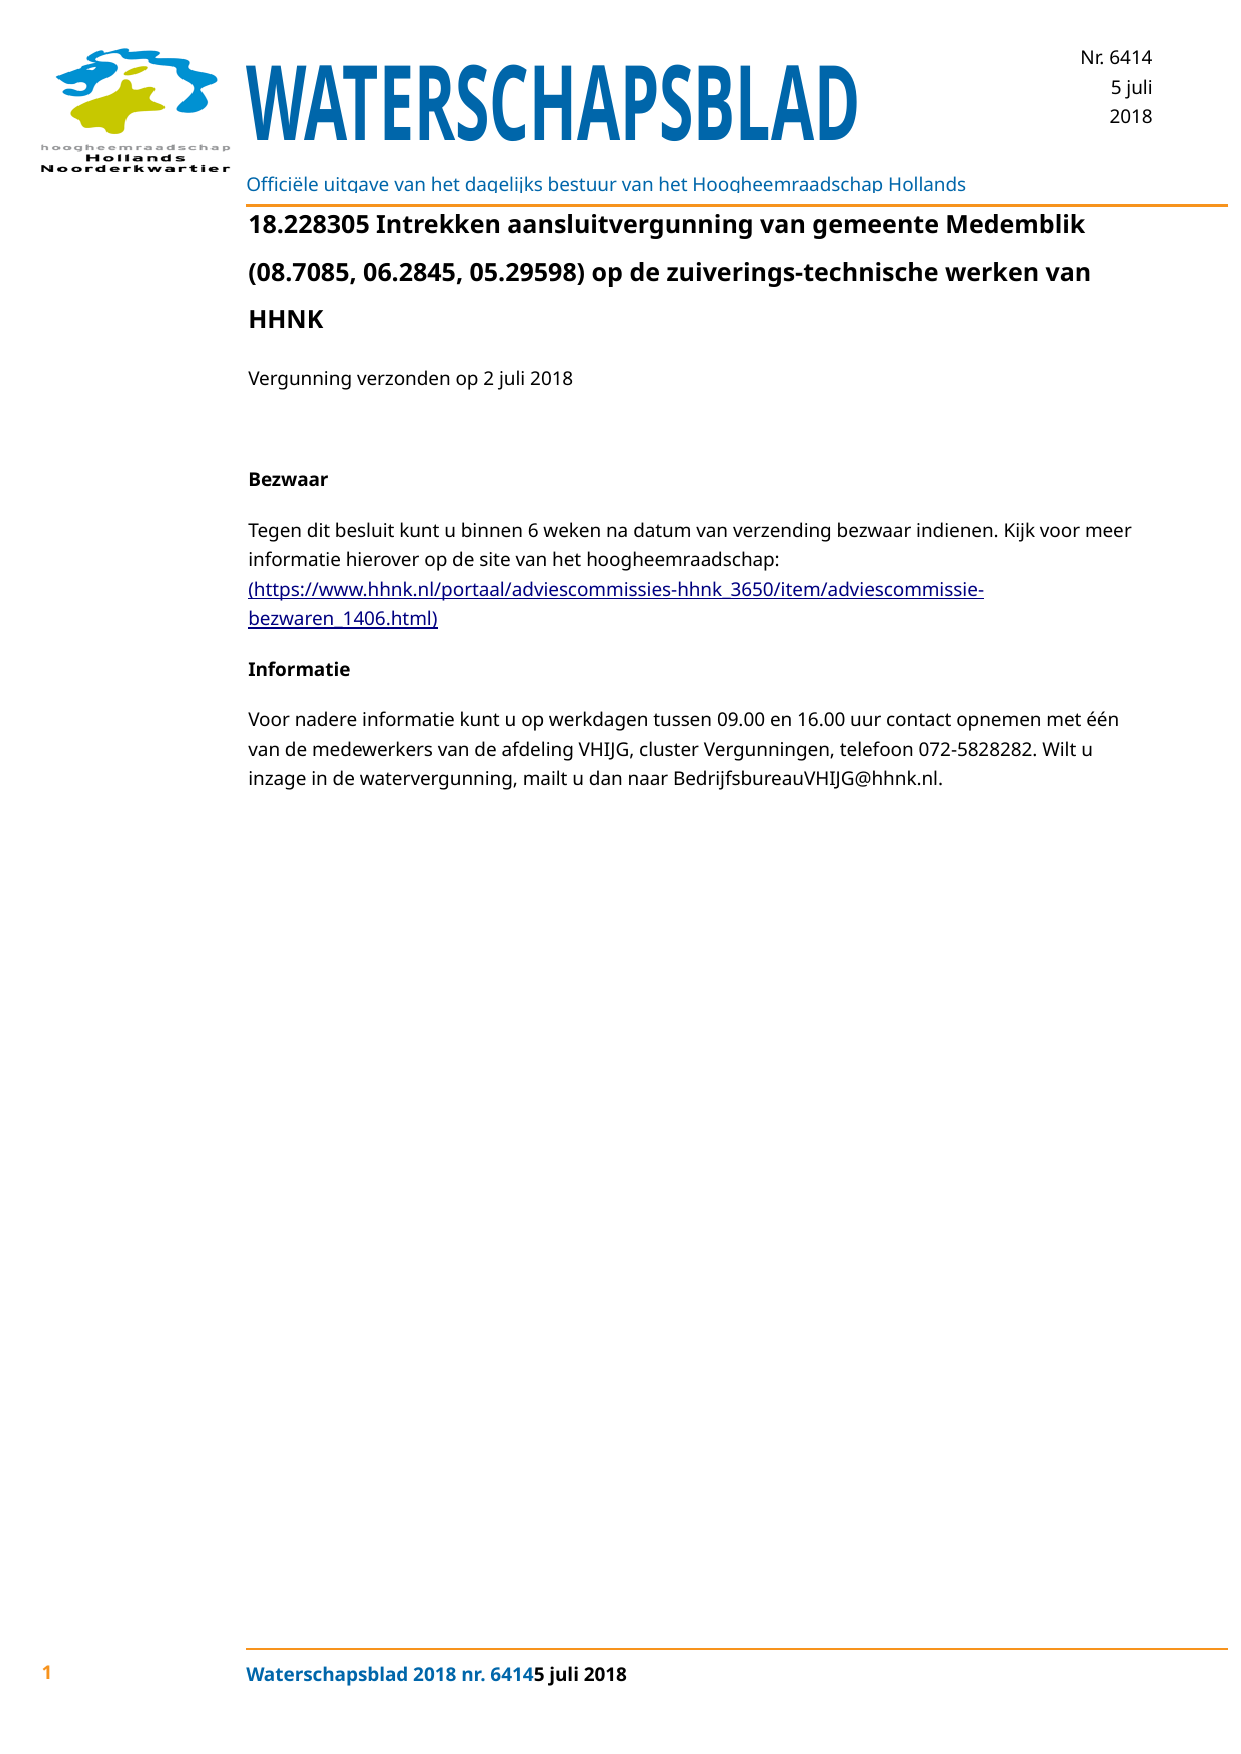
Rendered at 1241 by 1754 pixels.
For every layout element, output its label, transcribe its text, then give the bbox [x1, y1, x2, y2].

text Informatie [248, 656, 1152, 682]
text Vergunning verzonden op 2 juli 2018 [248, 366, 1152, 391]
text Tegen dit besluit kunt u binnen 6 weken na datum van verzending bezwaar indienen. Kijk voor meer informatie hierover op de site van het hoogheemraadschap: (https://www.hhnk.nl/portaal/adviescommissies-hhnk_3650/item/adviescommissie-bezwaren_1406.html) [248, 517, 1152, 631]
text Bezwaar [248, 466, 1152, 492]
text Voor nadere informatie kunt u op werkdagen tussen 09.00 en 16.00 uur contact opnemen met één van de medewerkers van de afdeling VHIJG, cluster Vergunningen, telefoon 072-5828282. Wilt u inzage in de watervergunning, mailt u dan naar BedrijfsbureauVHIJG@hhnk.nl. [248, 706, 1152, 791]
picture [41, 47, 231, 172]
text 18.228305 Intrekken aansluitvergunning van gemeente Medemblik (08.7085, 06.2845, 05.29598) op de zuiverings-technische werken van HHNK [248, 207, 1152, 336]
